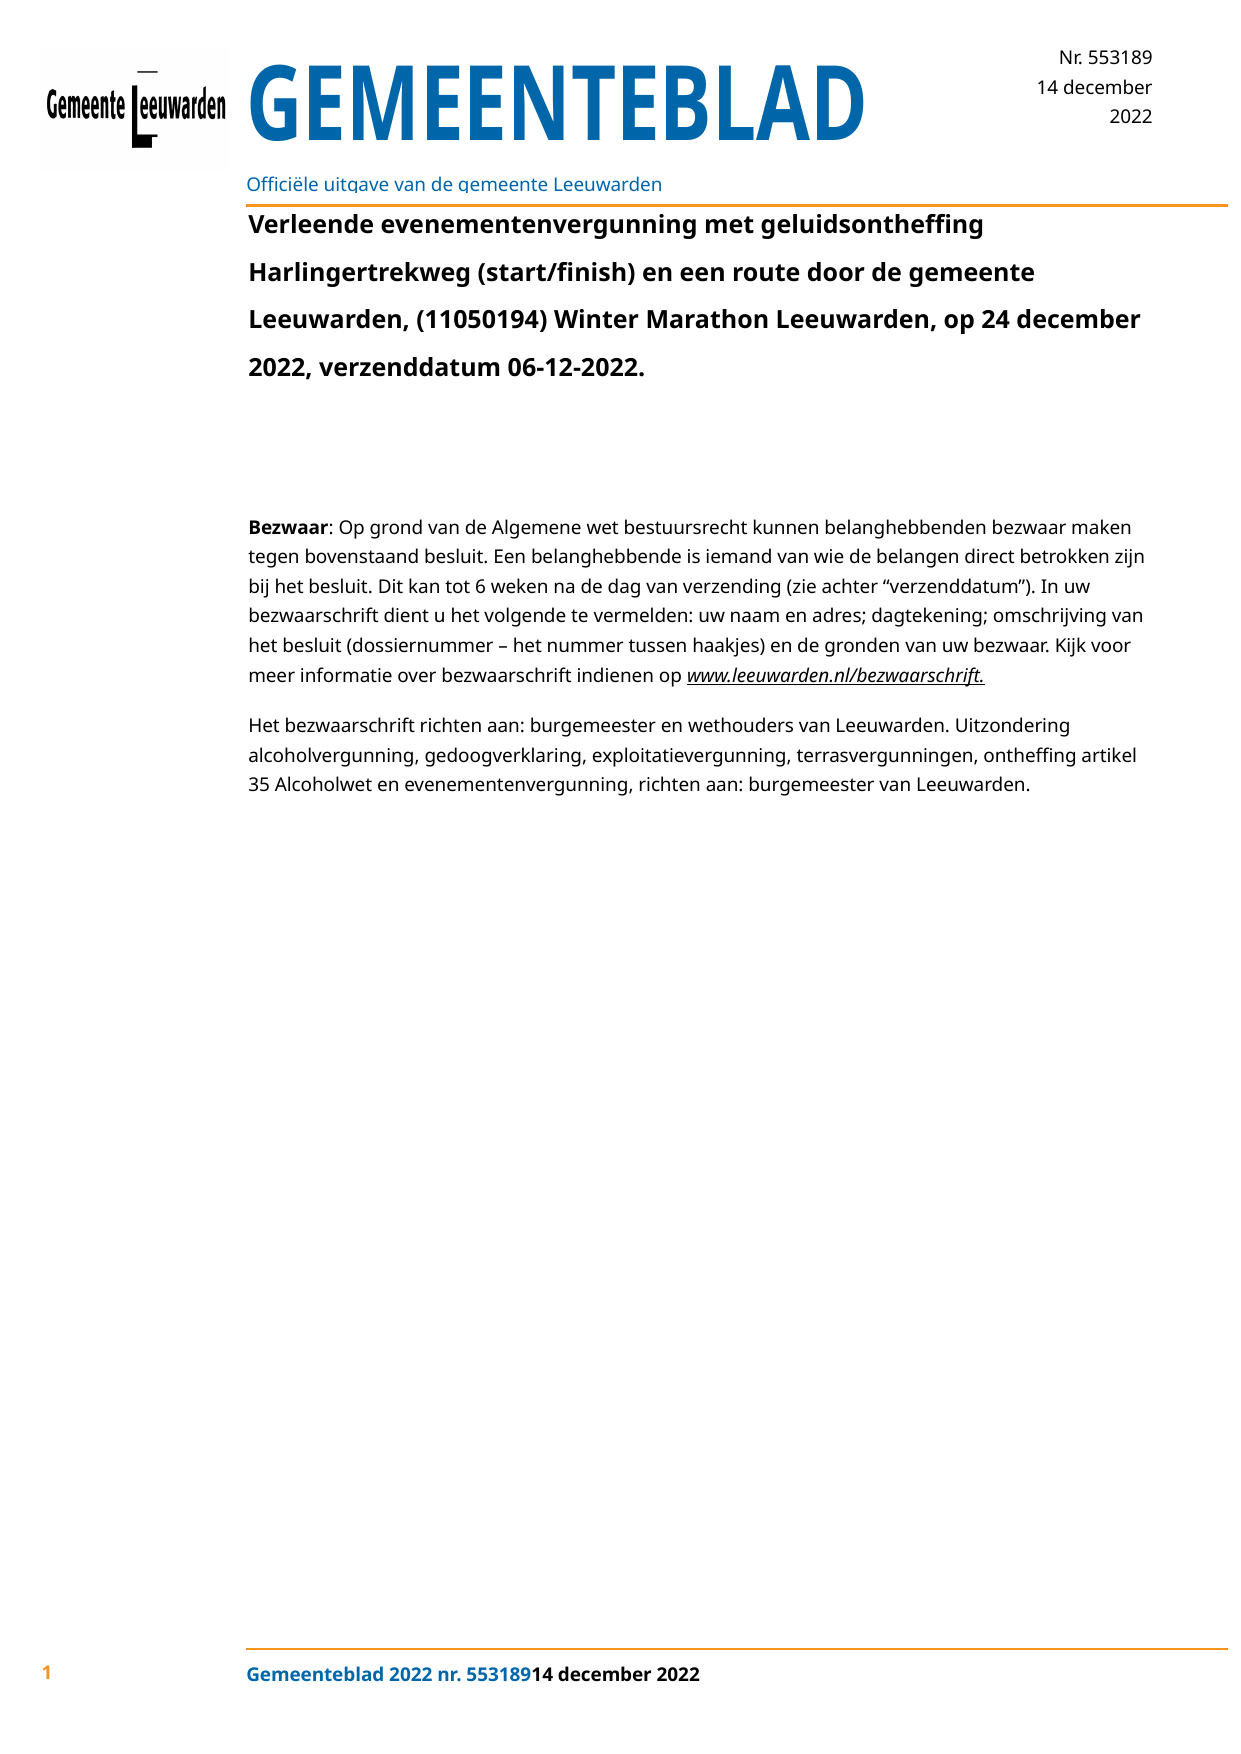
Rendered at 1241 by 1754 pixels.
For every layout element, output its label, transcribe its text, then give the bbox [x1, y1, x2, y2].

text Verleende evenementenvergunning met geluidsontheffing Harlingertrekweg (start/finish) en een route door de gemeente Leeuwarden, (11050194) Winter Marathon Leeuwarden, op 24 december 2022, verzenddatum 06-12-2022. [248, 207, 1152, 384]
text Het bezwaarschrift richten aan: burgemeester en wethouders van Leeuwarden. Uitzondering alcoholvergunning, gedoogverklaring, exploitatievergunning, terrasvergunningen, ontheffing artikel 35 Alcoholwet en evenementenvergunning, richten aan: burgemeester van Leeuwarden. [248, 712, 1152, 797]
text Bezwaar: Op grond van de Algemene wet bestuursrecht kunnen belanghebbenden bezwaar maken tegen bovenstaand besluit. Een belanghebbende is iemand van wie de belangen direct betrokken zijn bij het besluit. Dit kan tot 6 weken na de dag van verzending (zie achter “verzenddatum”). In uw bezwaarschrift dient u het volgende te vermelden: uw naam en adres; dagtekening; omschrijving van het besluit (dossiernummer – het nummer tussen haakjes) en de gronden van uw bezwaar. Kijk voor meer informatie over bezwaarschrift indienen op www.leeuwarden.nl/bezwaarschrift. [248, 514, 1152, 688]
picture [41, 47, 231, 172]
